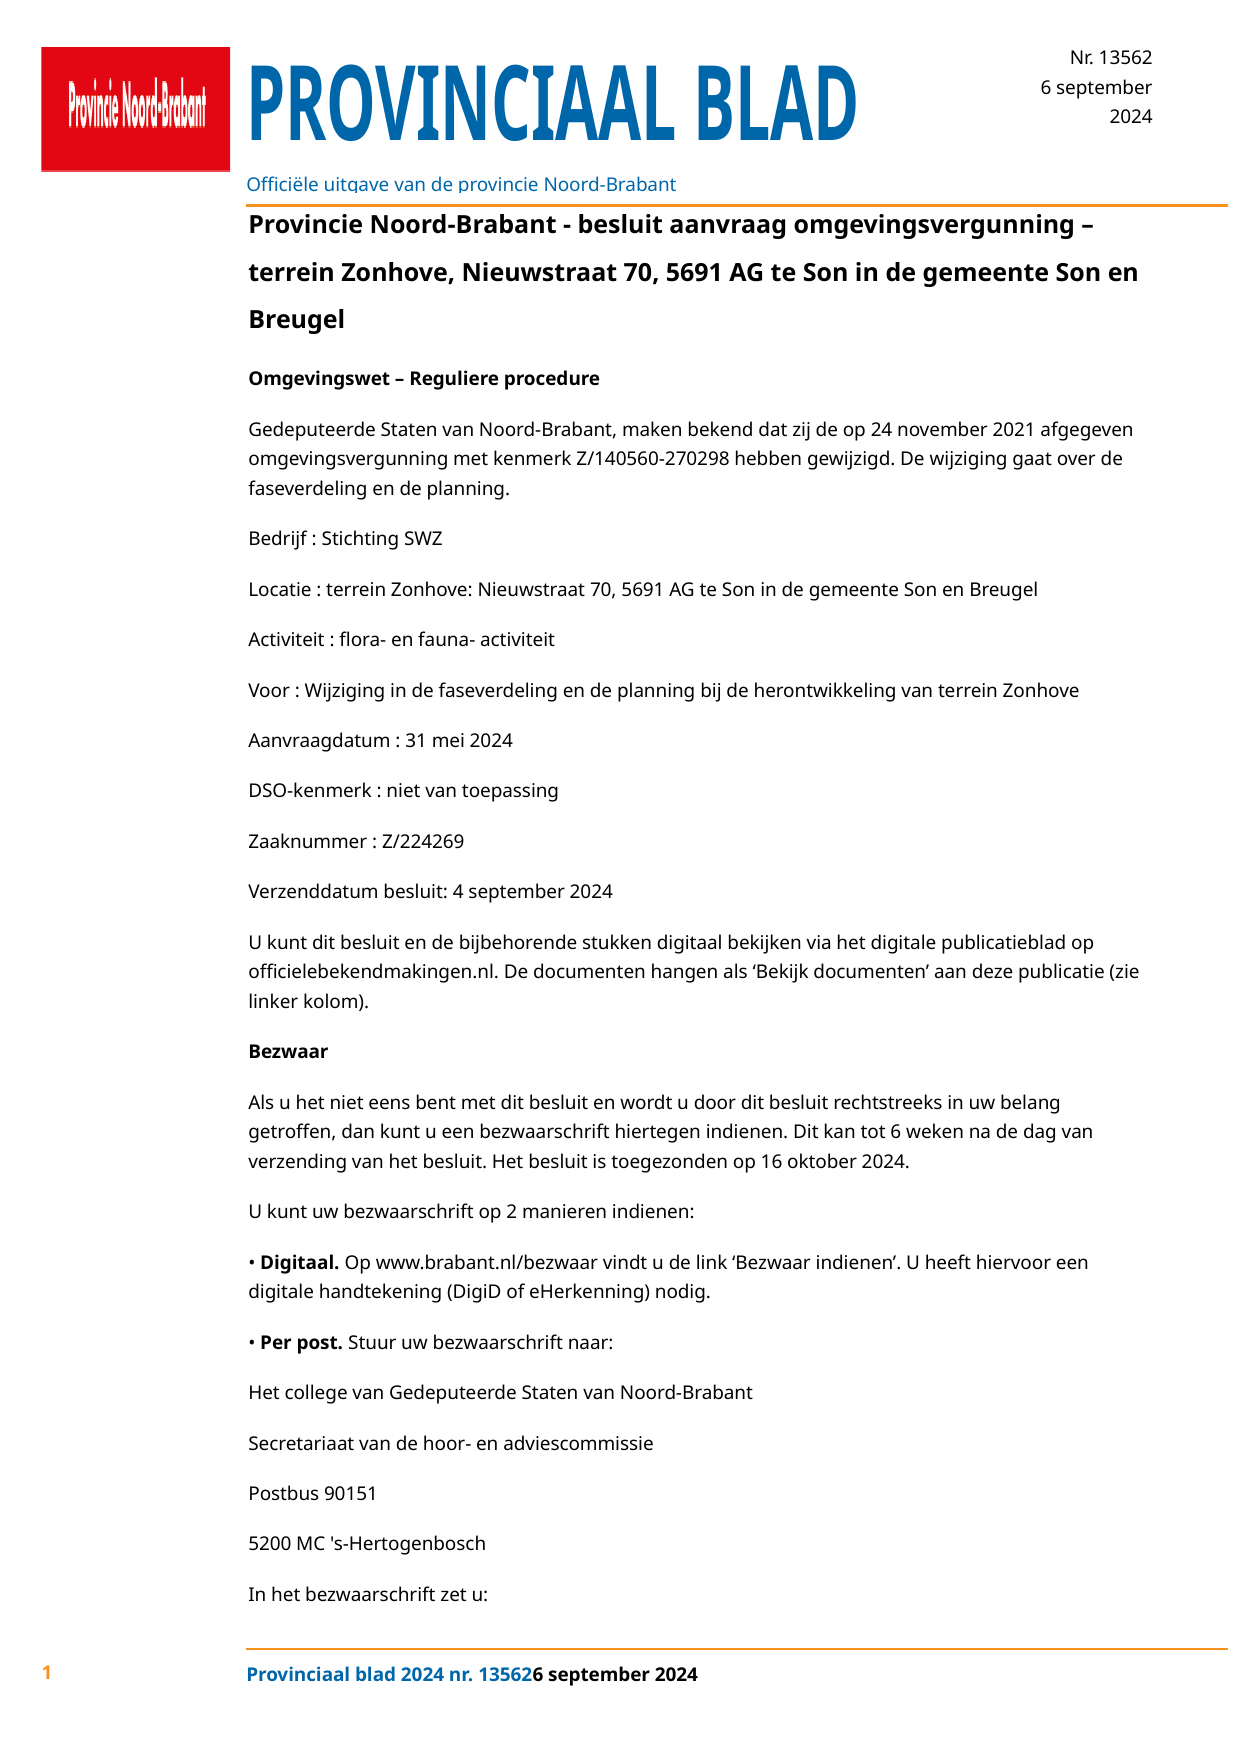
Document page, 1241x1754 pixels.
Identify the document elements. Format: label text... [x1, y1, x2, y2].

text Secretariaat van de hoor- en adviescommissie [248, 1430, 1152, 1455]
text Voor : Wijziging in de faseverdeling en de planning bij de herontwikkeling van terrein Zonhove [248, 677, 1152, 702]
text • Per post. Stuur uw bezwaarschrift naar: [248, 1329, 1152, 1354]
text Gedeputeerde Staten van Noord-Brabant, maken bekend dat zij de op 24 november 2021 afgegeven omgevingsvergunning met kenmerk Z/140560-270298 hebben gewijzigd. De wijziging gaat over de faseverdeling en de planning. [248, 416, 1152, 501]
text Verzenddatum besluit: 4 september 2024 [248, 878, 1152, 904]
text Bezwaar [248, 1038, 1152, 1064]
text U kunt dit besluit en de bijbehorende stukken digitaal bekijken via het digitale publicatieblad op officielebekendmakingen.nl. De documenten hangen als ‘Bekijk documenten’ aan deze publicatie (zie linker kolom). [248, 929, 1152, 1014]
text Provincie Noord-Brabant - besluit aanvraag omgevingsvergunning – terrein Zonhove, Nieuwstraat 70, 5691 AG te Son in de gemeente Son en Breugel [248, 207, 1152, 336]
text Als u het niet eens bent met dit besluit en wordt u door dit besluit rechtstreeks in uw belang getroffen, dan kunt u een bezwaarschrift hiertegen indienen. Dit kan tot 6 weken na de dag van verzending van het besluit. Het besluit is toegezonden op 16 oktober 2024. [248, 1089, 1152, 1174]
text In het bezwaarschrift zet u: [248, 1581, 1152, 1607]
text Locatie : terrein Zonhove: Nieuwstraat 70, 5691 AG te Son in de gemeente Son en Breugel [248, 576, 1152, 602]
text Aanvraagdatum : 31 mei 2024 [248, 727, 1152, 753]
text DSO-kenmerk : niet van toepassing [248, 778, 1152, 803]
text Omgevingswet – Reguliere procedure [248, 366, 1152, 391]
text Het college van Gedeputeerde Staten van Noord-Brabant [248, 1379, 1152, 1405]
text Activiteit : flora- en fauna- activiteit [248, 626, 1152, 652]
picture [41, 47, 231, 172]
text Bedrijf : Stichting SWZ [248, 526, 1152, 551]
text • Digitaal. Op www.brabant.nl/bezwaar vindt u de link ‘Bezwaar indienen’. U heeft hiervoor een digitale handtekening (DigiD of eHerkenning) nodig. [248, 1249, 1152, 1304]
text Zaaknummer : Z/224269 [248, 828, 1152, 854]
text U kunt uw bezwaarschrift op 2 manieren indienen: [248, 1198, 1152, 1224]
text Postbus 90151 [248, 1480, 1152, 1506]
text 5200 MC 's‑Hertogenbosch [248, 1531, 1152, 1556]
